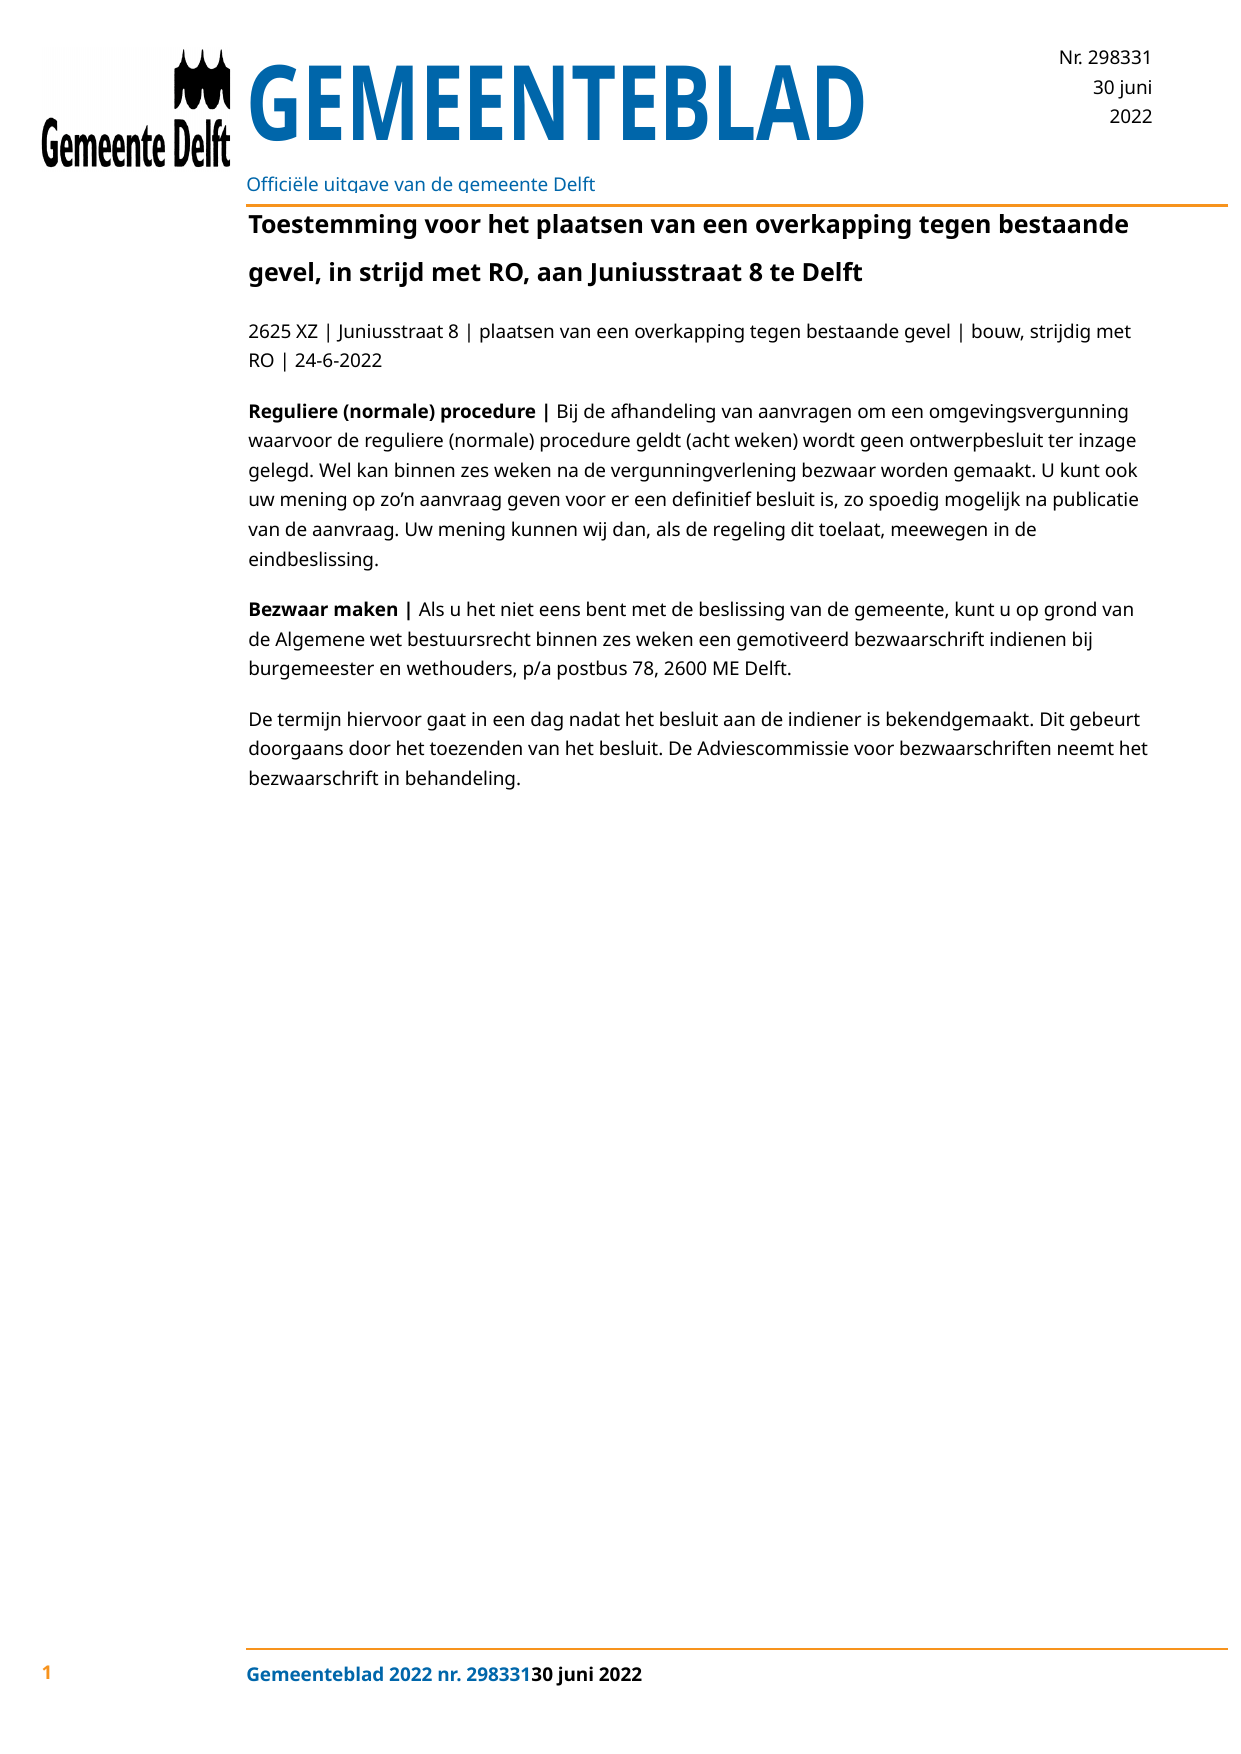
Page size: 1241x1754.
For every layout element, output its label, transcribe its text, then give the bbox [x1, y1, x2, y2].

picture [41, 47, 231, 172]
text Bezwaar maken | Als u het niet eens bent met de beslissing van de gemeente, kunt u op grond van de Algemene wet bestuursrecht binnen zes weken een gemotiveerd bezwaarschrift indienen bij burgemeester en wethouders, p/a postbus 78, 2600 ME Delft. [248, 596, 1152, 681]
text 2625 XZ | Juniusstraat 8 | plaatsen van een overkapping tegen bestaande gevel | bouw, strijdig met RO | 24-6-2022 [248, 318, 1152, 373]
text Reguliere (normale) procedure | Bij de afhandeling van aanvragen om een omgevingsvergunning waarvoor de reguliere (normale) procedure geldt (acht weken) wordt geen ontwerpbesluit ter inzage gelegd. Wel kan binnen zes weken na de vergunningverlening bezwaar worden gemaakt. U kunt ook uw mening op zo’n aanvraag geven voor er een definitief besluit is, zo spoedig mogelijk na publicatie van de aanvraag. Uw mening kunnen wij dan, als de regeling dit toelaat, meewegen in de eindbeslissing. [248, 398, 1152, 572]
text De termijn hiervoor gaat in een dag nadat het besluit aan de indiener is bekendgemaakt. Dit gebeurt doorgaans door het toezenden van het besluit. De Adviescommissie voor bezwaarschriften neemt het bezwaarschrift in behandeling. [248, 706, 1152, 791]
text Toestemming voor het plaatsen van een overkapping tegen bestaande gevel, in strijd met RO, aan Juniusstraat 8 te Delft [248, 207, 1152, 288]
